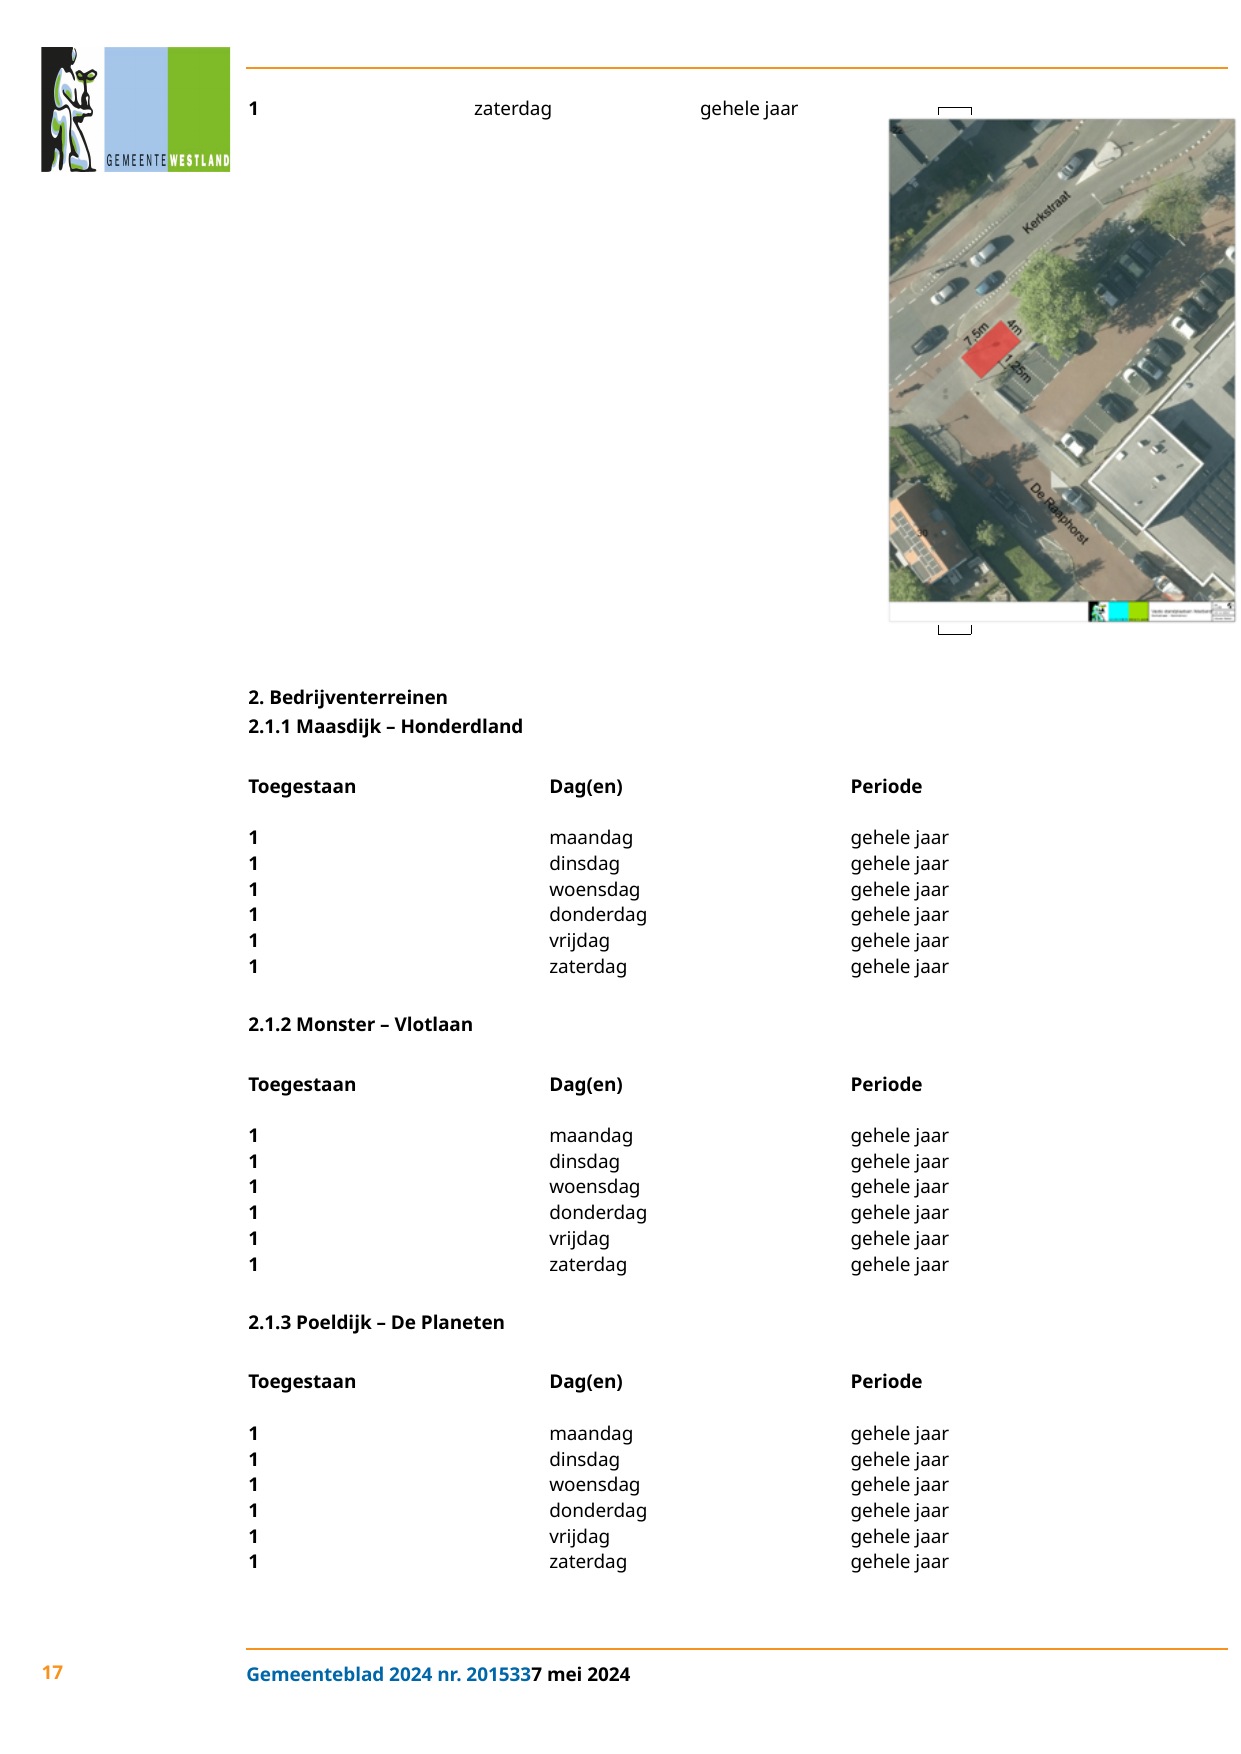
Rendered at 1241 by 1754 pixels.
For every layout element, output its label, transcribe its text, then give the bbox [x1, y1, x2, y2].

table_header Periode [850, 1071, 1152, 1096]
table_cell donderdag [549, 1497, 850, 1523]
table_cell dinsdag [549, 1446, 850, 1472]
table_cell gehele jaar [850, 1122, 1152, 1148]
table_cell vrijdag [549, 1225, 850, 1251]
table_cell 1 [248, 1199, 549, 1225]
table_cell gehele jaar [850, 1446, 1152, 1472]
table_cell 1 [248, 1225, 549, 1251]
table_cell gehele jaar [850, 901, 1152, 927]
table_cell gehele jaar [850, 927, 1152, 953]
table_cell [549, 1096, 850, 1122]
table_cell maandag [549, 824, 850, 850]
table_cell woensdag [549, 1174, 850, 1199]
table_cell [850, 799, 1152, 824]
table_cell [850, 1096, 1152, 1122]
table_cell maandag [549, 1122, 850, 1148]
table_header [926, 625, 1152, 651]
table_cell 1 [248, 901, 549, 927]
table_cell [850, 1394, 1152, 1420]
table_cell gehele jaar [700, 95, 926, 651]
table_header [939, 625, 971, 634]
table_cell dinsdag [549, 1148, 850, 1174]
table_cell 1 [248, 1523, 549, 1549]
table_cell 1 [248, 1420, 549, 1446]
table_cell 1 [248, 1497, 549, 1523]
table_cell 1 [248, 1122, 549, 1148]
table_cell zaterdag [549, 953, 850, 979]
table_cell donderdag [549, 1199, 850, 1225]
table_cell 1 [248, 1549, 549, 1574]
table_header Toegestaan [248, 773, 549, 798]
table_cell vrijdag [549, 1523, 850, 1549]
table_cell gehele jaar [850, 1472, 1152, 1497]
table_header Dag(en) [549, 1369, 850, 1394]
table_header Toegestaan [248, 1369, 549, 1394]
table_cell gehele jaar [850, 1523, 1152, 1549]
table_cell gehele jaar [850, 876, 1152, 901]
table_cell maandag [549, 1420, 850, 1446]
table_cell vrijdag [549, 927, 850, 953]
table_cell donderdag [549, 901, 850, 927]
table_cell gehele jaar [850, 1497, 1152, 1523]
table_cell 1 [248, 1251, 549, 1277]
table_header [939, 108, 971, 115]
table_cell 1 [248, 850, 549, 876]
table_cell gehele jaar [850, 1148, 1152, 1174]
table_cell woensdag [549, 1472, 850, 1497]
table_cell [248, 1394, 549, 1420]
text 2.1.2 Monster – Vlotlaan [248, 1011, 1152, 1037]
table_cell gehele jaar [850, 1251, 1152, 1277]
table_cell [549, 1394, 850, 1420]
picture [885, 115, 1240, 625]
table_cell gehele jaar [850, 1420, 1152, 1446]
table_cell zaterdag [549, 1251, 850, 1277]
text 2.1.3 Poeldijk – De Planeten [248, 1309, 1152, 1335]
table_cell gehele jaar [850, 850, 1152, 876]
table_cell [248, 1096, 549, 1122]
table_cell [248, 799, 549, 824]
table_header [926, 95, 1152, 115]
table_cell gehele jaar [850, 1225, 1152, 1251]
table_cell gehele jaar [850, 1199, 1152, 1225]
table_cell gehele jaar [850, 953, 1152, 979]
table_cell gehele jaar [850, 1549, 1152, 1574]
table_cell zaterdag [549, 1549, 850, 1574]
table_cell 1 [248, 1446, 549, 1472]
table_cell gehele jaar [850, 1174, 1152, 1199]
table_cell 1 [248, 1174, 549, 1199]
table_cell 1 [248, 1148, 549, 1174]
table_cell woensdag [549, 876, 850, 901]
table_cell 1 [248, 824, 549, 850]
table_cell [549, 799, 850, 824]
picture [41, 47, 231, 172]
table_cell zaterdag [474, 95, 700, 651]
table_header Toegestaan [248, 1071, 549, 1096]
table_cell gehele jaar [850, 824, 1152, 850]
text 2.1.1 Maasdijk – Honderdland [248, 713, 1152, 739]
table_header Periode [850, 773, 1152, 798]
text 2. Bedrijventerreinen [248, 684, 1152, 710]
table_cell dinsdag [549, 850, 850, 876]
table_cell 1 [248, 876, 549, 901]
table_cell 1 [248, 927, 549, 953]
table_cell 1 [248, 953, 549, 979]
table_cell 1 [248, 1472, 549, 1497]
table_header Dag(en) [549, 773, 850, 798]
table_cell 1 [248, 95, 474, 651]
table_header Periode [850, 1369, 1152, 1394]
table_header Dag(en) [549, 1071, 850, 1096]
